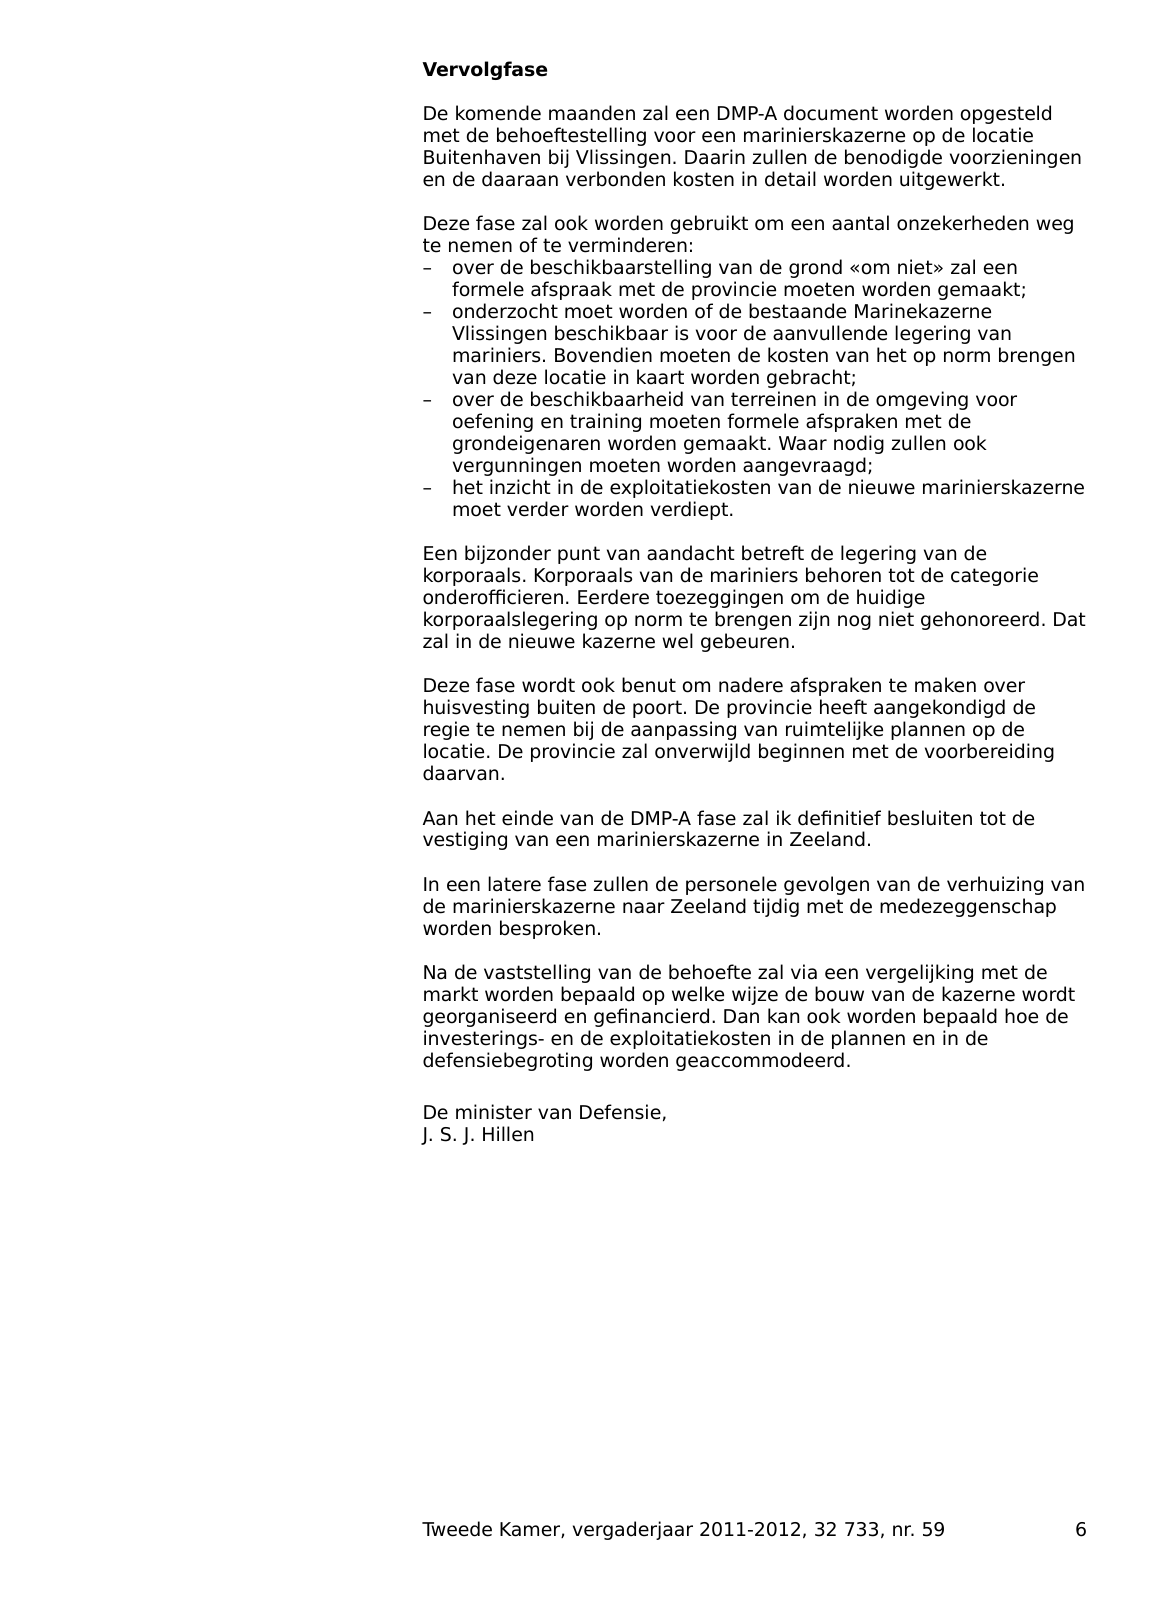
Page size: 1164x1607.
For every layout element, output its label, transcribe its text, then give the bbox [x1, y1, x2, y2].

text Na de vaststelling van de behoefte zal via een vergelijking met de markt worden bepaald op welke wijze de bouw van de kazerne wordt georganiseerd en gefinancierd. Dan kan ook worden bepaald hoe de investerings- en de exploitatiekosten in de plannen en in de defensiebegroting worden geaccommodeerd. [422, 962, 1087, 1072]
text Deze fase wordt ook benut om nadere afspraken te maken over huisvesting buiten de poort. De provincie heeft aangekondigd de regie te nemen bij de aanpassing van ruimtelijke plannen op de locatie. De provincie zal onverwijld beginnen met de voorbereiding daarvan. [422, 675, 1087, 785]
text Een bijzonder punt van aandacht betreft de legering van de korporaals. Korporaals van de mariniers behoren tot de categorie onderofficieren. Eerdere toezeggingen om de huidige korporaalslegering op norm te brengen zijn nog niet gehonoreerd. Dat zal in de nieuwe kazerne wel gebeuren. [422, 543, 1087, 653]
text Aan het einde van de DMP-A fase zal ik definitief besluiten tot de vestiging van een marinierskazerne in Zeeland. [422, 807, 1087, 851]
subtitle Vervolgfase [422, 59, 1087, 81]
text – onderzocht moet worden of de bestaande Marinekazerne Vlissingen beschikbaar is voor de aanvullende legering van mariniers. Bovendien moeten de kosten van het op norm brengen van deze locatie in kaart worden gebracht; [422, 301, 1087, 389]
text Deze fase zal ook worden gebruikt om een aantal onzekerheden weg te nemen of te verminderen: [422, 213, 1087, 257]
text De komende maanden zal een DMP-A document worden opgesteld met de behoeftestelling voor een marinierskazerne op de locatie Buitenhaven bij Vlissingen. Daarin zullen de benodigde voorzieningen en de daaraan verbonden kosten in detail worden uitgewerkt. [422, 103, 1087, 191]
text De minister van Defensie, J. S. J. Hillen [422, 1102, 1087, 1146]
text – over de beschikbaarheid van terreinen in de omgeving voor oefening en training moeten formele afspraken met de grondeigenaren worden gemaakt. Waar nodig zullen ook vergunningen moeten worden aangevraagd; [422, 389, 1087, 477]
text In een latere fase zullen de personele gevolgen van de verhuizing van de marinierskazerne naar Zeeland tijdig met de medezeggenschap worden besproken. [422, 873, 1087, 939]
text – het inzicht in de exploitatiekosten van de nieuwe marinierskazerne moet verder worden verdiept. [422, 477, 1087, 521]
text – over de beschikbaarstelling van de grond «om niet» zal een formele afspraak met de provincie moeten worden gemaakt; [422, 257, 1087, 301]
